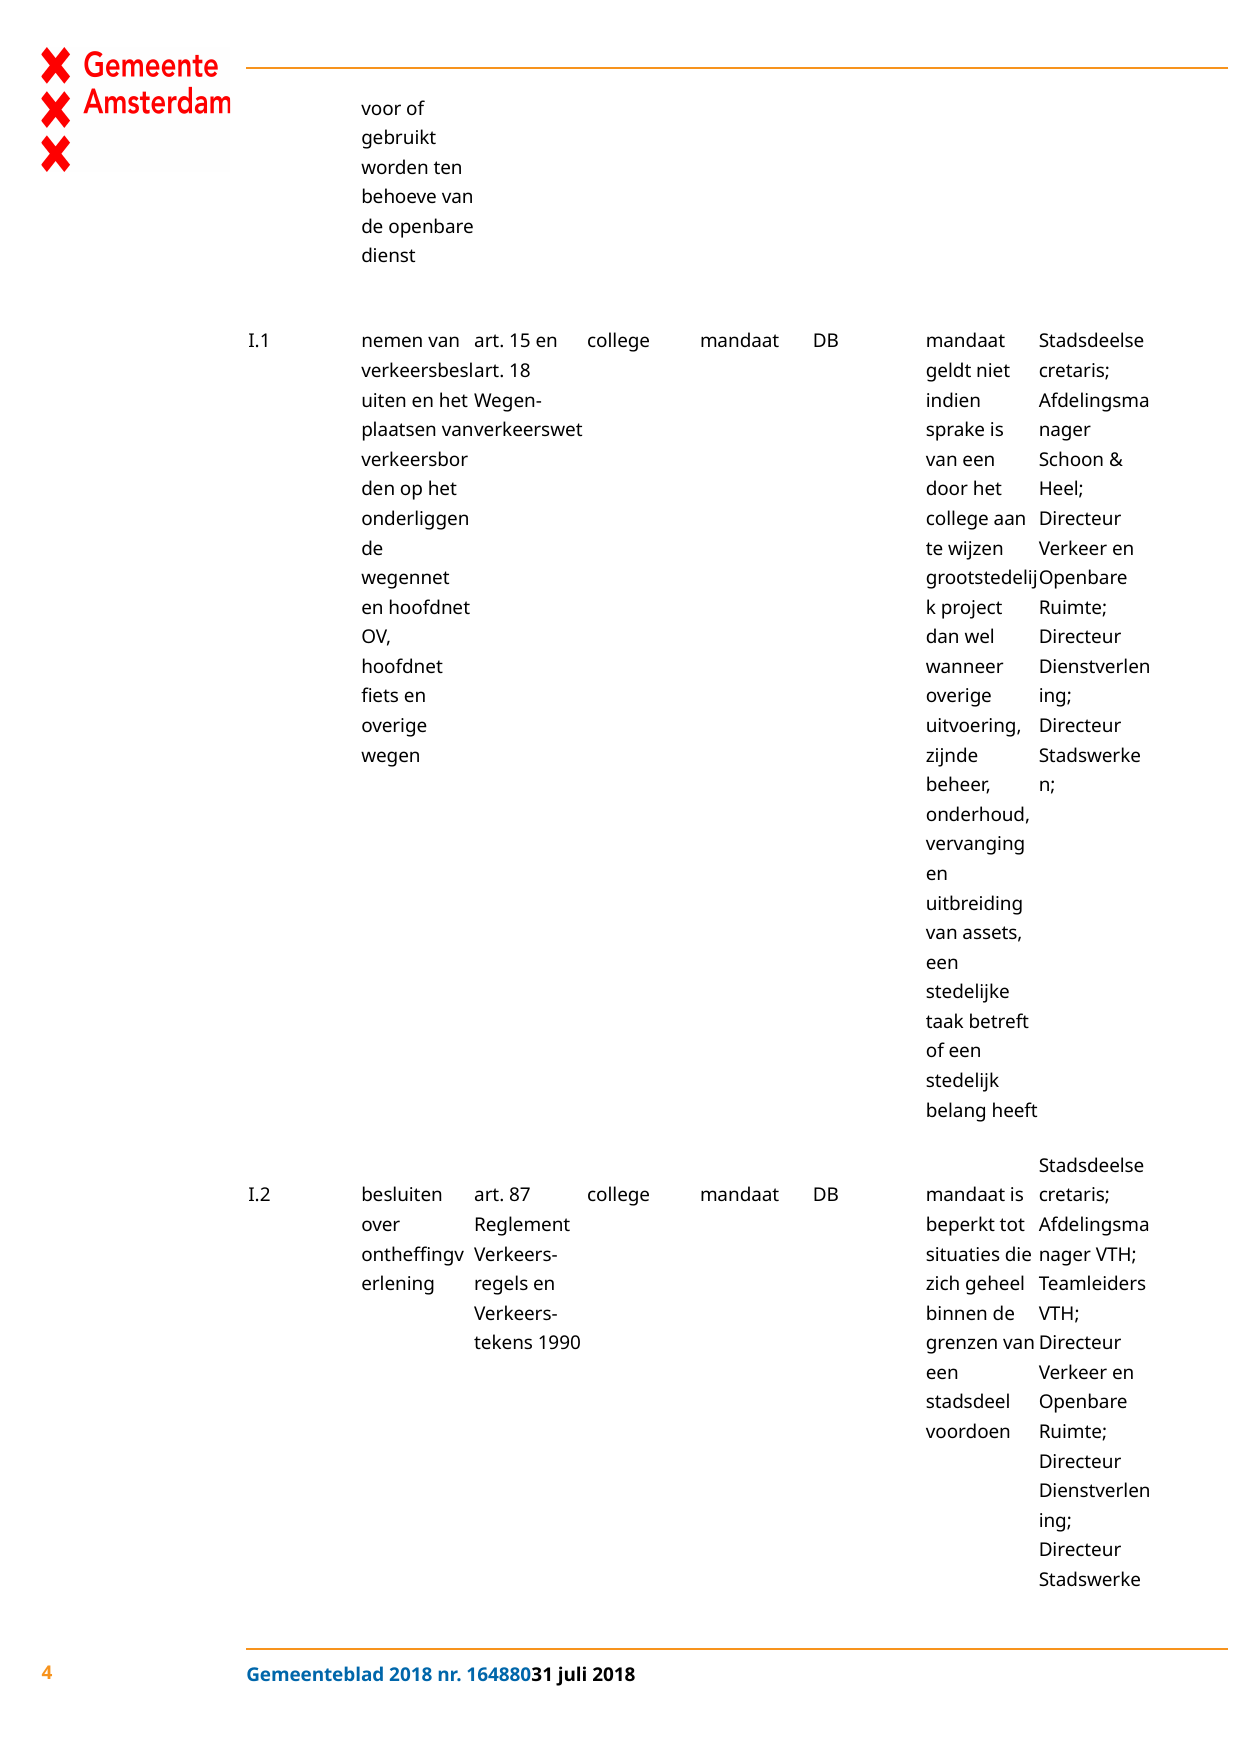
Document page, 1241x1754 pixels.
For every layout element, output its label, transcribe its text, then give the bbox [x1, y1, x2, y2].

table_cell DB [813, 298, 926, 1152]
table_cell college [587, 298, 700, 1152]
table_cell mandaat geldt niet indien sprake is van een door het college aan te wijzen grootstedelijk project dan wel wanneer overige uitvoering, zijnde beheer, onderhoud, vervanging en uitbreiding van assets, een stedelijke taak betreft of een stedelijk belang heeft [926, 298, 1038, 1152]
table_cell [700, 95, 813, 298]
table_cell [926, 95, 1038, 298]
table_cell art. 15 en art. 18 Wegen-verkeerswet [474, 298, 587, 1152]
table_cell DB [813, 1152, 926, 1592]
table_cell art. 87 Reglement Verkeers-regels en Verkeers-tekens 1990 [474, 1152, 587, 1592]
table_cell besluiten over ontheffingverlening [361, 1152, 474, 1592]
table_cell nemen van verkeersbesluiten en het plaatsen van verkeersborden op het onderliggende wegennet en hoofdnet OV, hoofdnet fiets en overige wegen [361, 298, 474, 1152]
table_cell mandaat is beperkt tot situaties die zich geheel binnen de grenzen van een stadsdeel voordoen [926, 1152, 1038, 1592]
table_cell mandaat [700, 1152, 813, 1592]
table_cell [587, 95, 700, 298]
table_cell voor of gebruikt worden ten behoeve van de openbare dienst [361, 95, 474, 298]
table_cell Stadsdeelsecretaris; Afdelingsmanager VTH; Teamleiders VTH; Directeur Verkeer en Openbare Ruimte; Directeur Dienstverlening; Directeur Stadswerke [1039, 1152, 1152, 1592]
table_cell [474, 95, 587, 298]
picture [41, 47, 231, 172]
table_cell [813, 95, 926, 298]
table_cell [248, 95, 361, 298]
table_cell Stadsdeelsecretaris; Afdelingsmanager Schoon & Heel; Directeur Verkeer en Openbare Ruimte; Directeur Dienstverlening; Directeur Stadswerken; [1039, 298, 1152, 1152]
table_cell mandaat [700, 298, 813, 1152]
table_cell [1039, 95, 1152, 298]
table_cell college [587, 1152, 700, 1592]
table_cell I.2 [248, 1152, 361, 1592]
table_cell I.1 [248, 298, 361, 1152]
